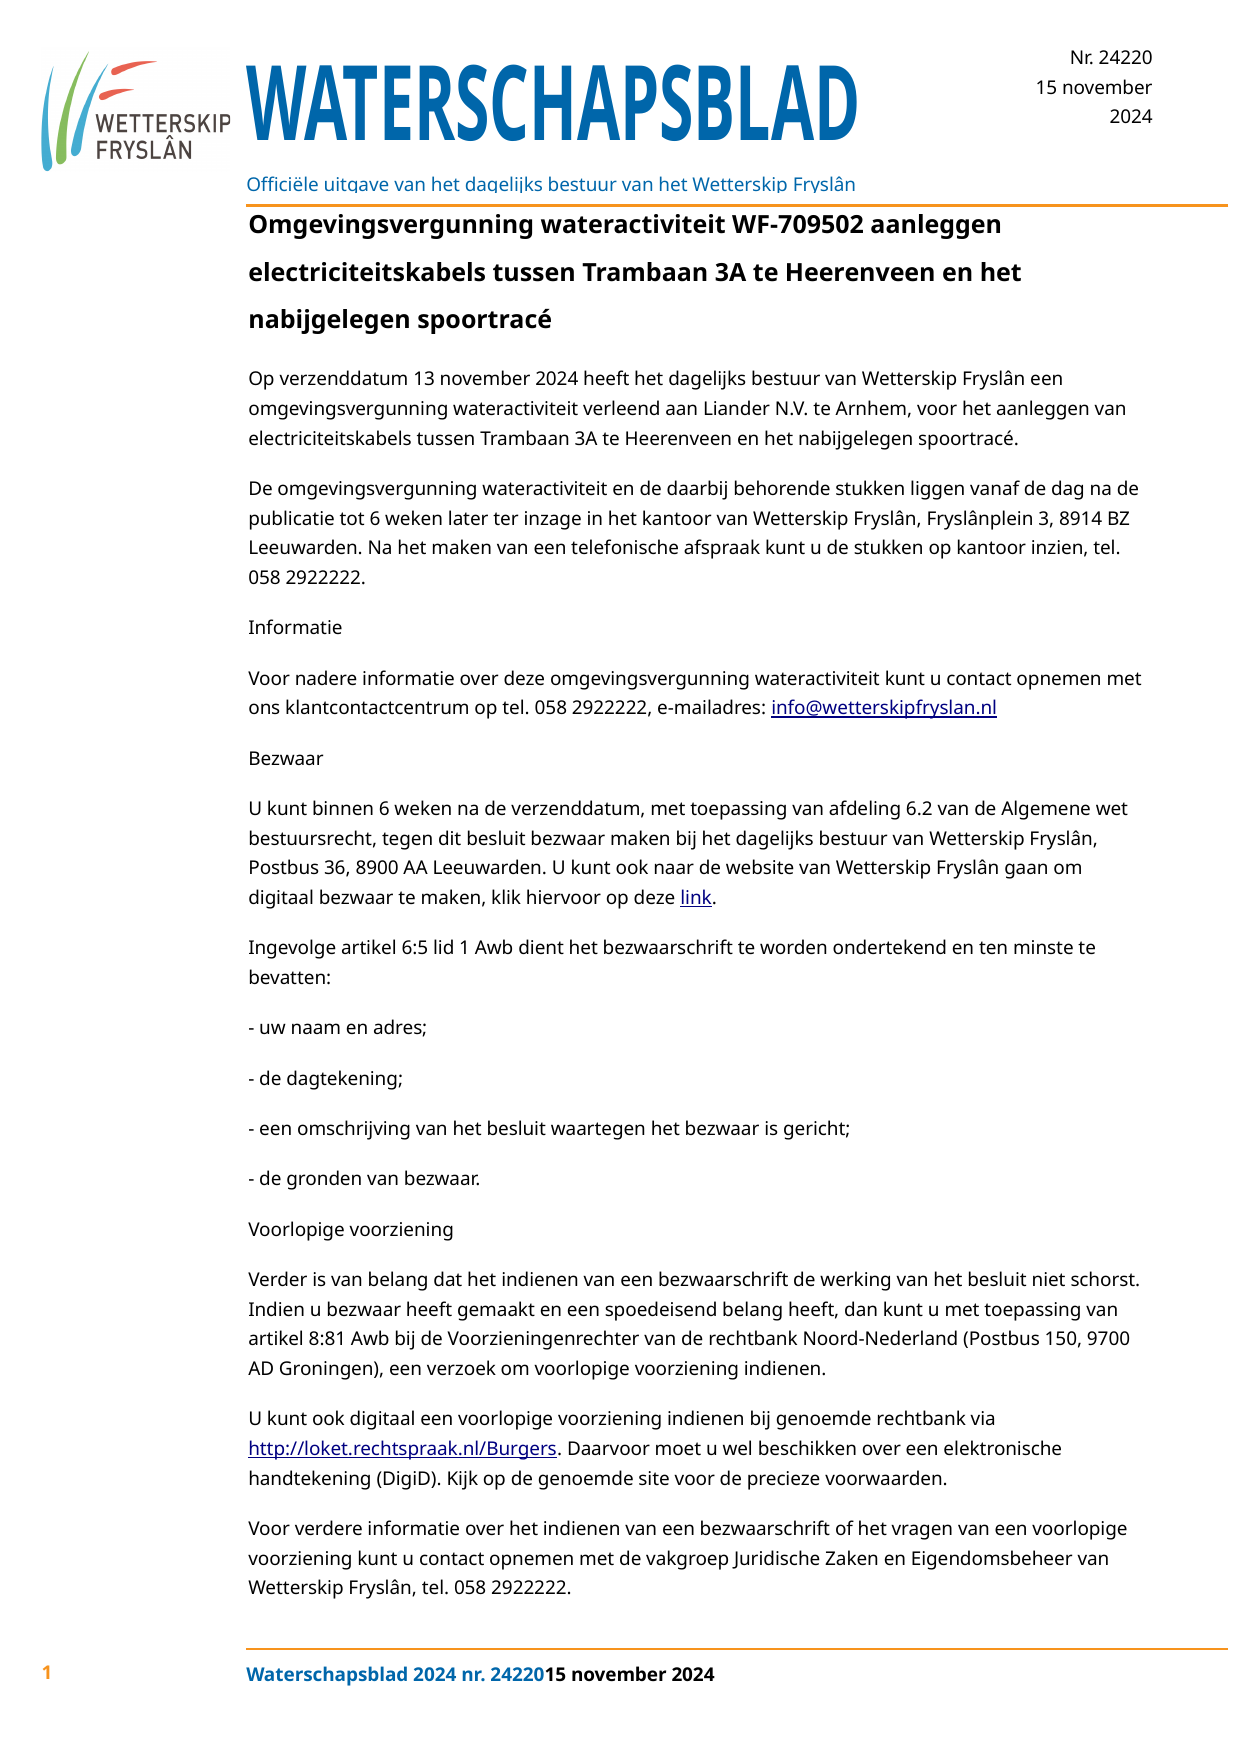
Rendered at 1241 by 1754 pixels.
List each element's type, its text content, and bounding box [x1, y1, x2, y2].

text - de dagtekening; [248, 1065, 1152, 1090]
text Omgevingsvergunning wateractiviteit WF-709502 aanleggen electriciteitskabels tussen Trambaan 3A te Heerenveen en het nabijgelegen spoortracé [248, 207, 1152, 336]
text - de gronden van bezwaar. [248, 1166, 1152, 1191]
text Bezwaar [248, 745, 1152, 770]
text De omgevingsvergunning wateractiviteit en de daarbij behorende stukken liggen vanaf de dag na de publicatie tot 6 weken later ter inzage in het kantoor van Wetterskip Fryslân, Fryslânplein 3, 8914 BZ Leeuwarden. Na het maken van een telefonische afspraak kunt u de stukken op kantoor inzien, tel. 058 2922222. [248, 475, 1152, 589]
text Voor verdere informatie over het indienen van een bezwaarschrift of het vragen van een voorlopige voorziening kunt u contact opnemen met de vakgroep Juridische Zaken en Eigendomsbeheer van Wetterskip Fryslân, tel. 058 2922222. [248, 1515, 1152, 1600]
text - een omschrijving van het besluit waartegen het bezwaar is gericht; [248, 1115, 1152, 1141]
text U kunt binnen 6 weken na de verzenddatum, met toepassing van afdeling 6.2 van de Algemene wet bestuursrecht, tegen dit besluit bezwaar maken bij het dagelijks bestuur van Wetterskip Fryslân, Postbus 36, 8900 AA Leeuwarden. U kunt ook naar de website van Wetterskip Fryslân gaan om digitaal bezwaar te maken, klik hiervoor op deze link. [248, 795, 1152, 909]
text Voorlopige voorziening [248, 1216, 1152, 1242]
text Op verzenddatum 13 november 2024 heeft het dagelijks bestuur van Wetterskip Fryslân een omgevingsvergunning wateractiviteit verleend aan Liander N.V. te Arnhem, voor het aanleggen van electriciteitskabels tussen Trambaan 3A te Heerenveen en het nabijgelegen spoortracé. [248, 366, 1152, 450]
text - uw naam en adres; [248, 1014, 1152, 1040]
text Ingevolge artikel 6:5 lid 1 Awb dient het bezwaarschrift te worden ondertekend en ten minste te bevatten: [248, 934, 1152, 989]
text Verder is van belang dat het indienen van een bezwaarschrift de werking van het besluit niet schorst. Indien u bezwaar heeft gemaakt en een spoedeisend belang heeft, dan kunt u met toepassing van artikel 8:81 Awb bij de Voorzieningenrechter van de rechtbank Noord-Nederland (Postbus 150, 9700 AD Groningen), een verzoek om voorlopige voorziening indienen. [248, 1266, 1152, 1381]
picture [41, 47, 231, 172]
text Informatie [248, 614, 1152, 640]
text U kunt ook digitaal een voorlopige voorziening indienen bij genoemde rechtbank via http://loket.rechtspraak.nl/Burgers. Daarvoor moet u wel beschikken over een elektronische handtekening (DigiD). Kijk op de genoemde site voor de precieze voorwaarden. [248, 1406, 1152, 1490]
text Voor nadere informatie over deze omgevingsvergunning wateractiviteit kunt u contact opnemen met ons klantcontactcentrum op tel. 058 2922222, e-mailadres: info@wetterskipfryslan.nl [248, 665, 1152, 720]
